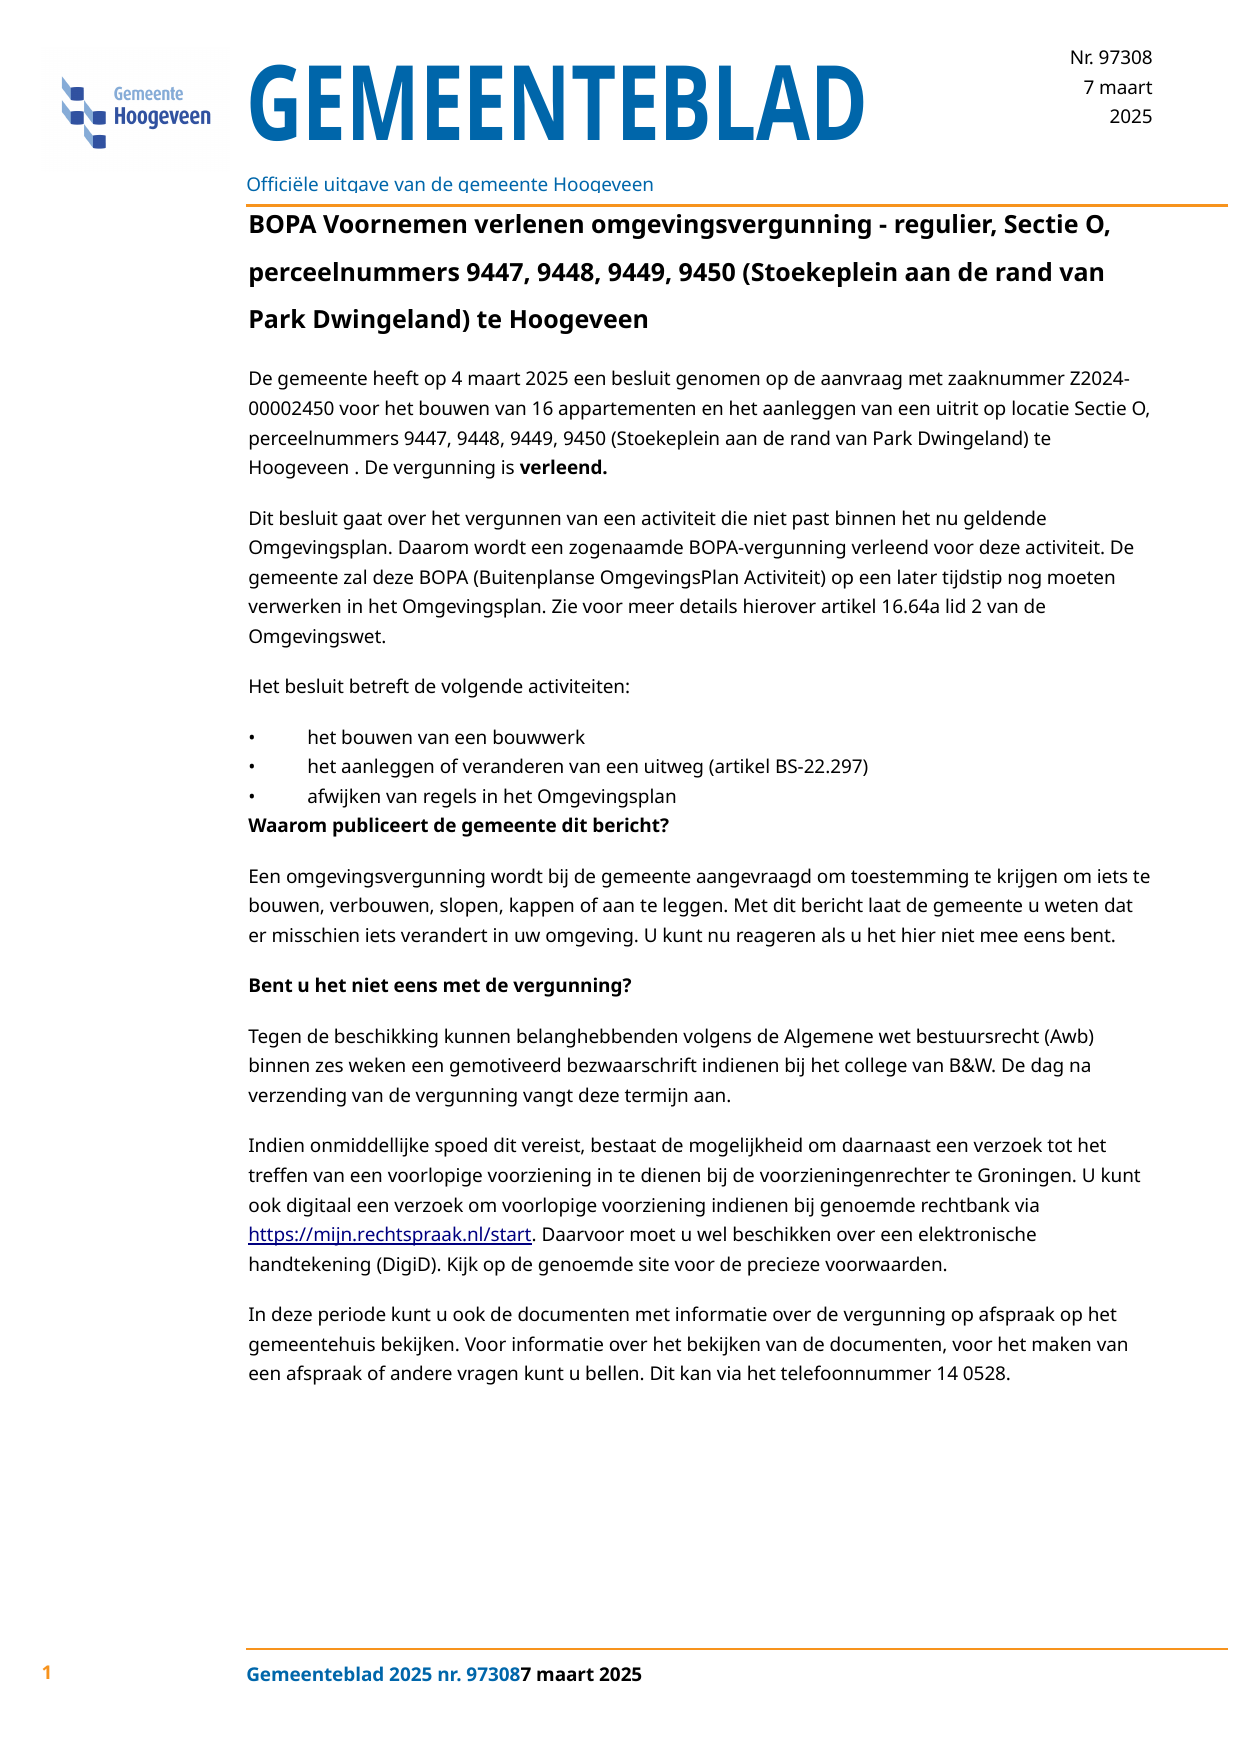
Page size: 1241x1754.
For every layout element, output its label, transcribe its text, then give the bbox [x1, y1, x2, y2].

list het bouwen van een bouwwerk [248, 724, 1152, 749]
text Tegen de beschikking kunnen belanghebbenden volgens de Algemene wet bestuursrecht (Awb) binnen zes weken een gemotiveerd bezwaarschrift indienen bij het college van B&W. De dag na verzending van de vergunning vangt deze termijn aan. [248, 1023, 1152, 1108]
text Bent u het niet eens met de vergunning? [248, 973, 1152, 998]
text In deze periode kunt u ook de documenten met informatie over de vergunning op afspraak op het gemeentehuis bekijken. Voor informatie over het bekijken van de documenten, voor het maken van een afspraak of andere vragen kunt u bellen. Dit kan via het telefoonnummer 14 0528. [248, 1301, 1152, 1386]
text De gemeente heeft op 4 maart 2025 een besluit genomen op de aanvraag met zaaknummer Z2024-00002450 voor het bouwen van 16 appartementen en het aanleggen van een uitrit op locatie Sectie O, perceelnummers 9447, 9448, 9449, 9450 (Stoekeplein aan de rand van Park Dwingeland) te Hoogeveen . De vergunning is verleend. [248, 366, 1152, 480]
picture [41, 47, 231, 172]
list het aanleggen of veranderen van een uitweg (artikel BS-22.297) [248, 753, 1152, 779]
text BOPA Voornemen verlenen omgevingsvergunning - regulier, Sectie O, perceelnummers 9447, 9448, 9449, 9450 (Stoekeplein aan de rand van Park Dwingeland) te Hoogeveen [248, 207, 1152, 336]
text Een omgevingsvergunning wordt bij de gemeente aangevraagd om toestemming te krijgen om iets te bouwen, verbouwen, slopen, kappen of aan te leggen. Met dit bericht laat de gemeente u weten dat er misschien iets verandert in uw omgeving. U kunt nu reageren als u het hier niet mee eens bent. [248, 863, 1152, 948]
list afwijken van regels in het Omgevingsplan [248, 783, 1152, 809]
text Het besluit betreft de volgende activiteiten: [248, 673, 1152, 699]
text Waarom publiceert de gemeente dit bericht? [248, 813, 1152, 838]
text Indien onmiddellijke spoed dit vereist, bestaat de mogelijkheid om daarnaast een verzoek tot het treffen van een voorlopige voorziening in te dienen bij de voorzieningenrechter te Groningen. U kunt ook digitaal een verzoek om voorlopige voorziening indienen bij genoemde rechtbank via https://mijn.rechtspraak.nl/start. Daarvoor moet u wel beschikken over een elektronische handtekening (DigiD). Kijk op de genoemde site voor de precieze voorwaarden. [248, 1133, 1152, 1277]
text Dit besluit gaat over het vergunnen van een activiteit die niet past binnen het nu geldende Omgevingsplan. Daarom wordt een zogenaamde BOPA-vergunning verleend voor deze activiteit. De gemeente zal deze BOPA (Buitenplanse OmgevingsPlan Activiteit) op een later tijdstip nog moeten verwerken in het Omgevingsplan. Zie voor meer details hierover artikel 16.64a lid 2 van de Omgevingswet. [248, 505, 1152, 649]
